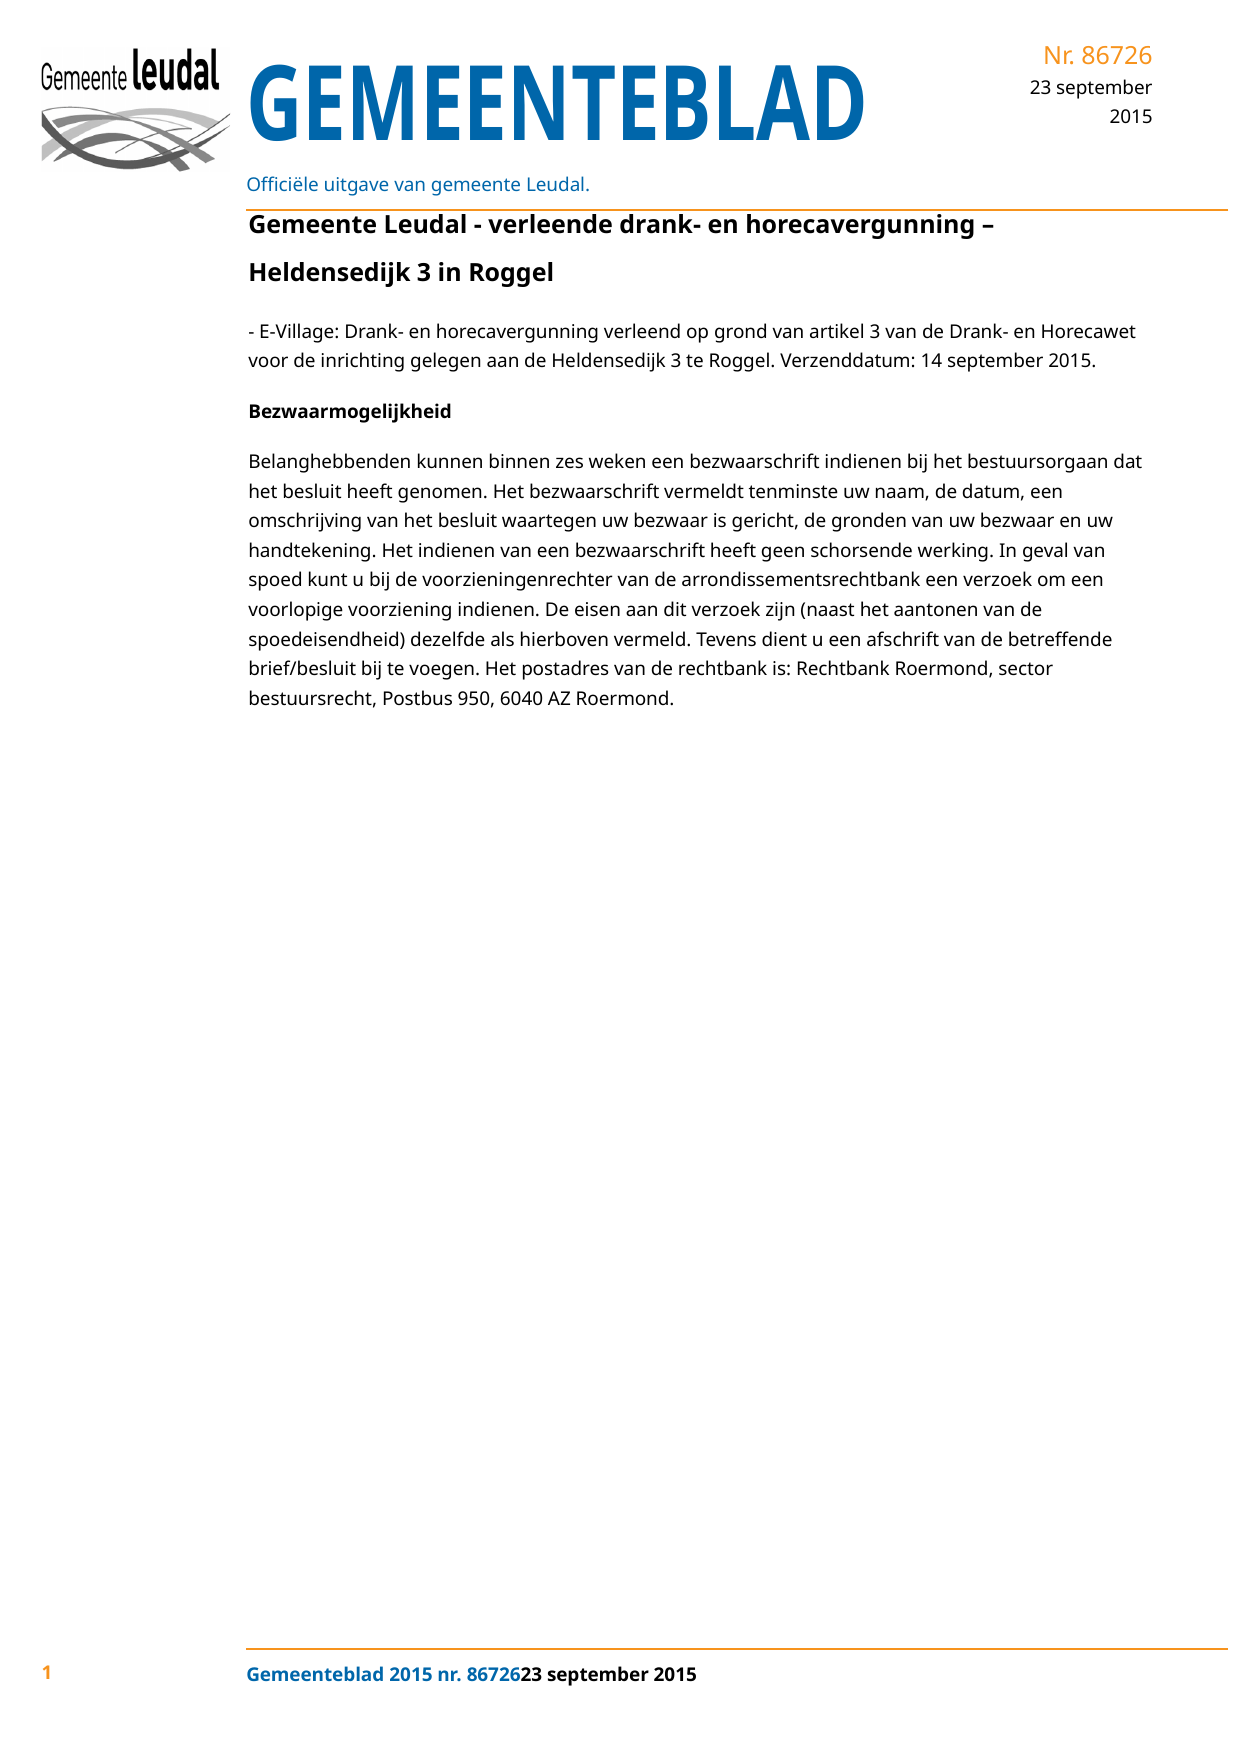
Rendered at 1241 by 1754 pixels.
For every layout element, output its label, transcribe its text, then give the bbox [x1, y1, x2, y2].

text Bezwaarmogelijkheid [248, 398, 1152, 424]
text Gemeente Leudal - verleende drank- en horecavergunning – Heldensedijk 3 in Roggel [248, 211, 1152, 288]
text Belanghebbenden kunnen binnen zes weken een bezwaarschrift indienen bij het bestuursorgaan dat het besluit heeft genomen. Het bezwaarschrift vermeldt tenminste uw naam, de datum, een omschrijving van het besluit waartegen uw bezwaar is gericht, de gronden van uw bezwaar en uw handtekening. Het indienen van een bezwaarschrift heeft geen schorsende werking. In geval van spoed kunt u bij de voorzieningenrechter van de arrondissementsrechtbank een verzoek om een voorlopige voorziening indienen. De eisen aan dit verzoek zijn (naast het aantonen van de spoedeisendheid) dezelfde als hierboven vermeld. Tevens dient u een afschrift van de betreffende brief/besluit bij te voegen. Het postadres van de rechtbank is: Rechtbank Roermond, sector bestuursrecht, Postbus 950, 6040 AZ Roermond. [248, 448, 1152, 711]
picture [41, 47, 231, 172]
text - E-Village: Drank- en horecavergunning verleend op grond van artikel 3 van de Drank- en Horecawet voor de inrichting gelegen aan de Heldensedijk 3 te Roggel. Verzenddatum: 14 september 2015. [248, 318, 1152, 373]
